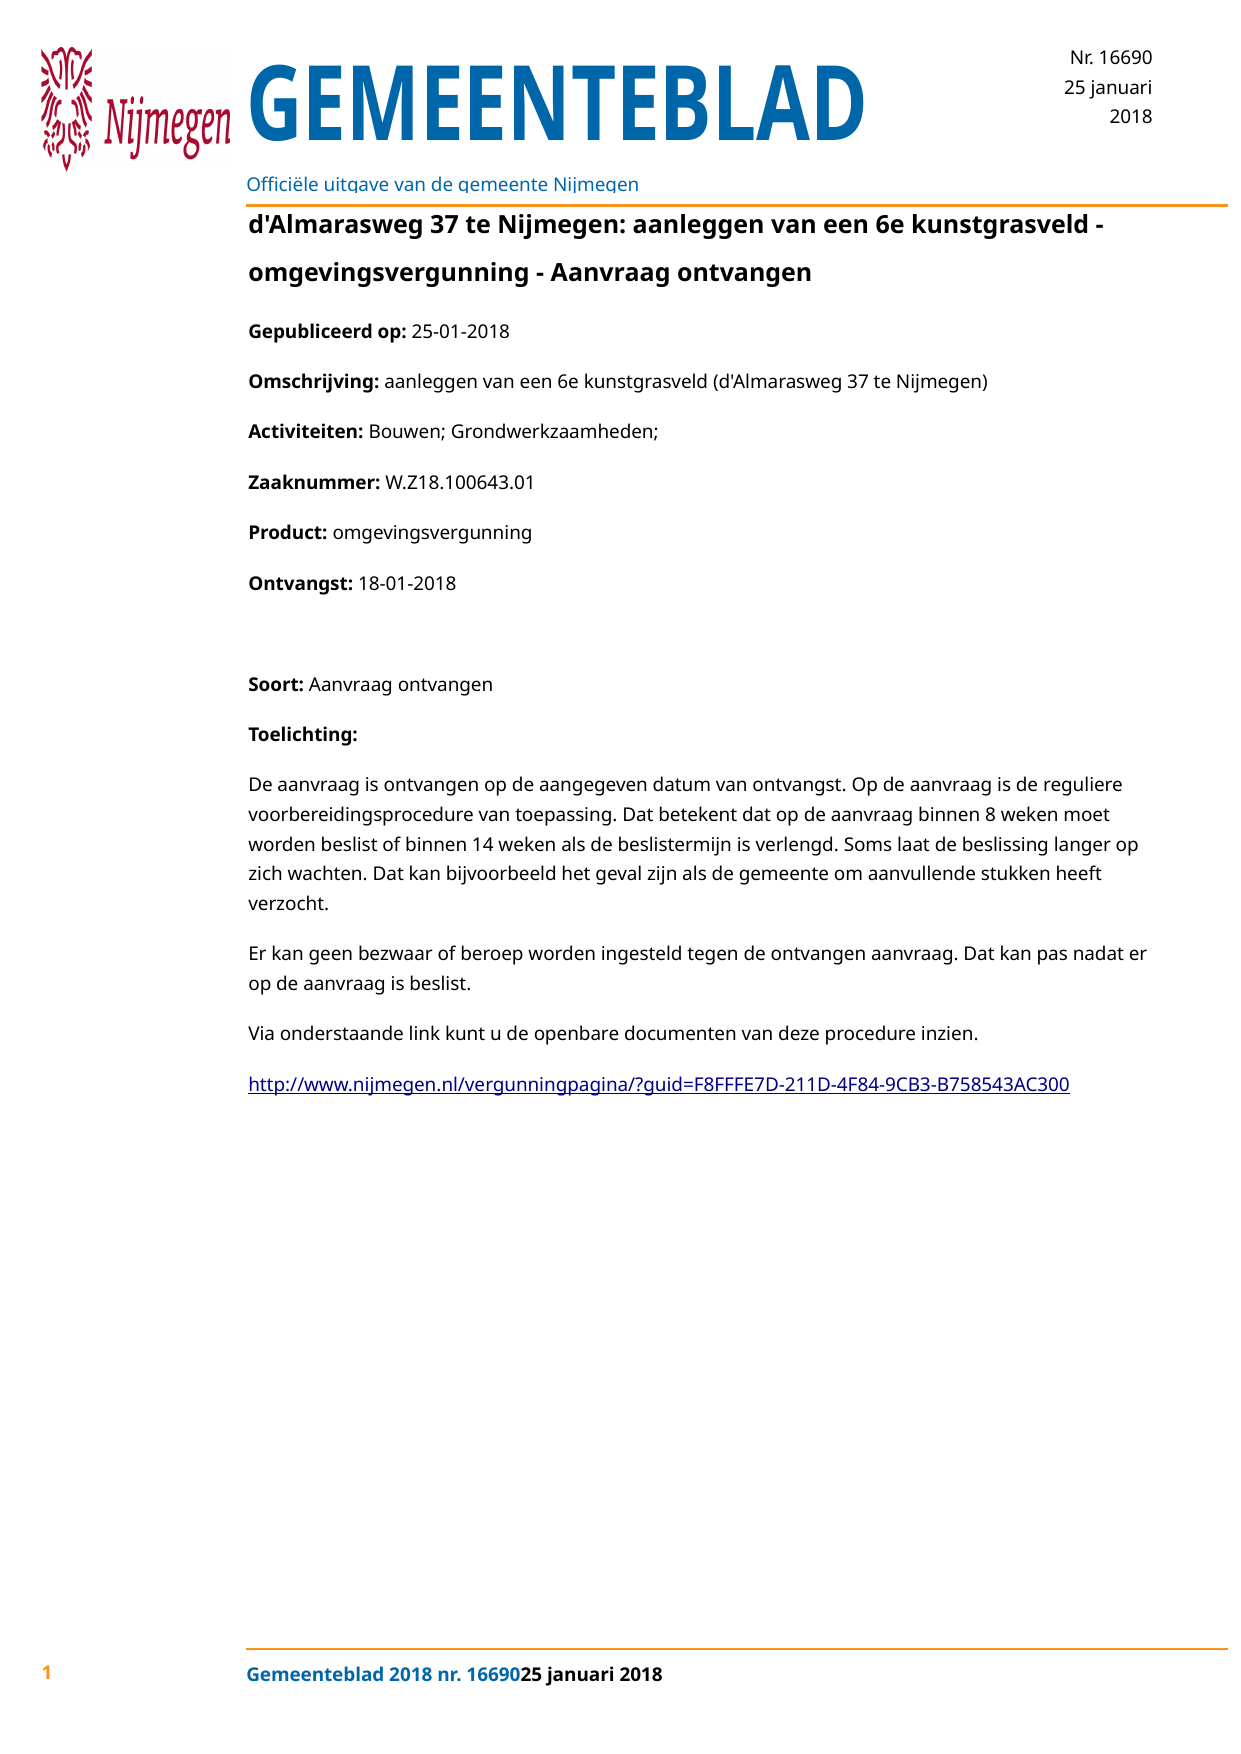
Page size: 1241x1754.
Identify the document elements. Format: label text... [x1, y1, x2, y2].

text Omschrijving: aanleggen van een 6e kunstgrasveld (d'Almarasweg 37 te Nijmegen) [248, 368, 1152, 394]
text Product: omgevingsvergunning [248, 519, 1152, 545]
text Via onderstaande link kunt u de openbare documenten van deze procedure inzien. [248, 1020, 1152, 1046]
text Er kan geen bezwaar of beroep worden ingesteld tegen de ontvangen aanvraag. Dat kan pas nadat er op de aanvraag is beslist. [248, 940, 1152, 996]
picture [41, 47, 231, 172]
text Activiteiten: Bouwen; Grondwerkzaamheden; [248, 419, 1152, 444]
text Ontvangst: 18-01-2018 [248, 570, 1152, 596]
text Soort: Aanvraag ontvangen [248, 671, 1152, 697]
text d'Almarasweg 37 te Nijmegen: aanleggen van een 6e kunstgrasveld - omgevingsvergunning - Aanvraag ontvangen [248, 207, 1152, 288]
text Zaaknummer: W.Z18.100643.01 [248, 469, 1152, 495]
text http://www.nijmegen.nl/vergunningpagina/?guid=F8FFFE7D-211D-4F84-9CB3-B758543AC300 [248, 1071, 1152, 1097]
text Gepubliceerd op: 25-01-2018 [248, 318, 1152, 344]
text Toelichting: [248, 721, 1152, 747]
text De aanvraag is ontvangen op de aangegeven datum van ontvangst. Op de aanvraag is de reguliere voorbereidingsprocedure van toepassing. Dat betekent dat op de aanvraag binnen 8 weken moet worden beslist of binnen 14 weken als de beslistermijn is verlengd. Soms laat de beslissing langer op zich wachten. Dat kan bijvoorbeeld het geval zijn als de gemeente om aanvullende stukken heeft verzocht. [248, 772, 1152, 916]
